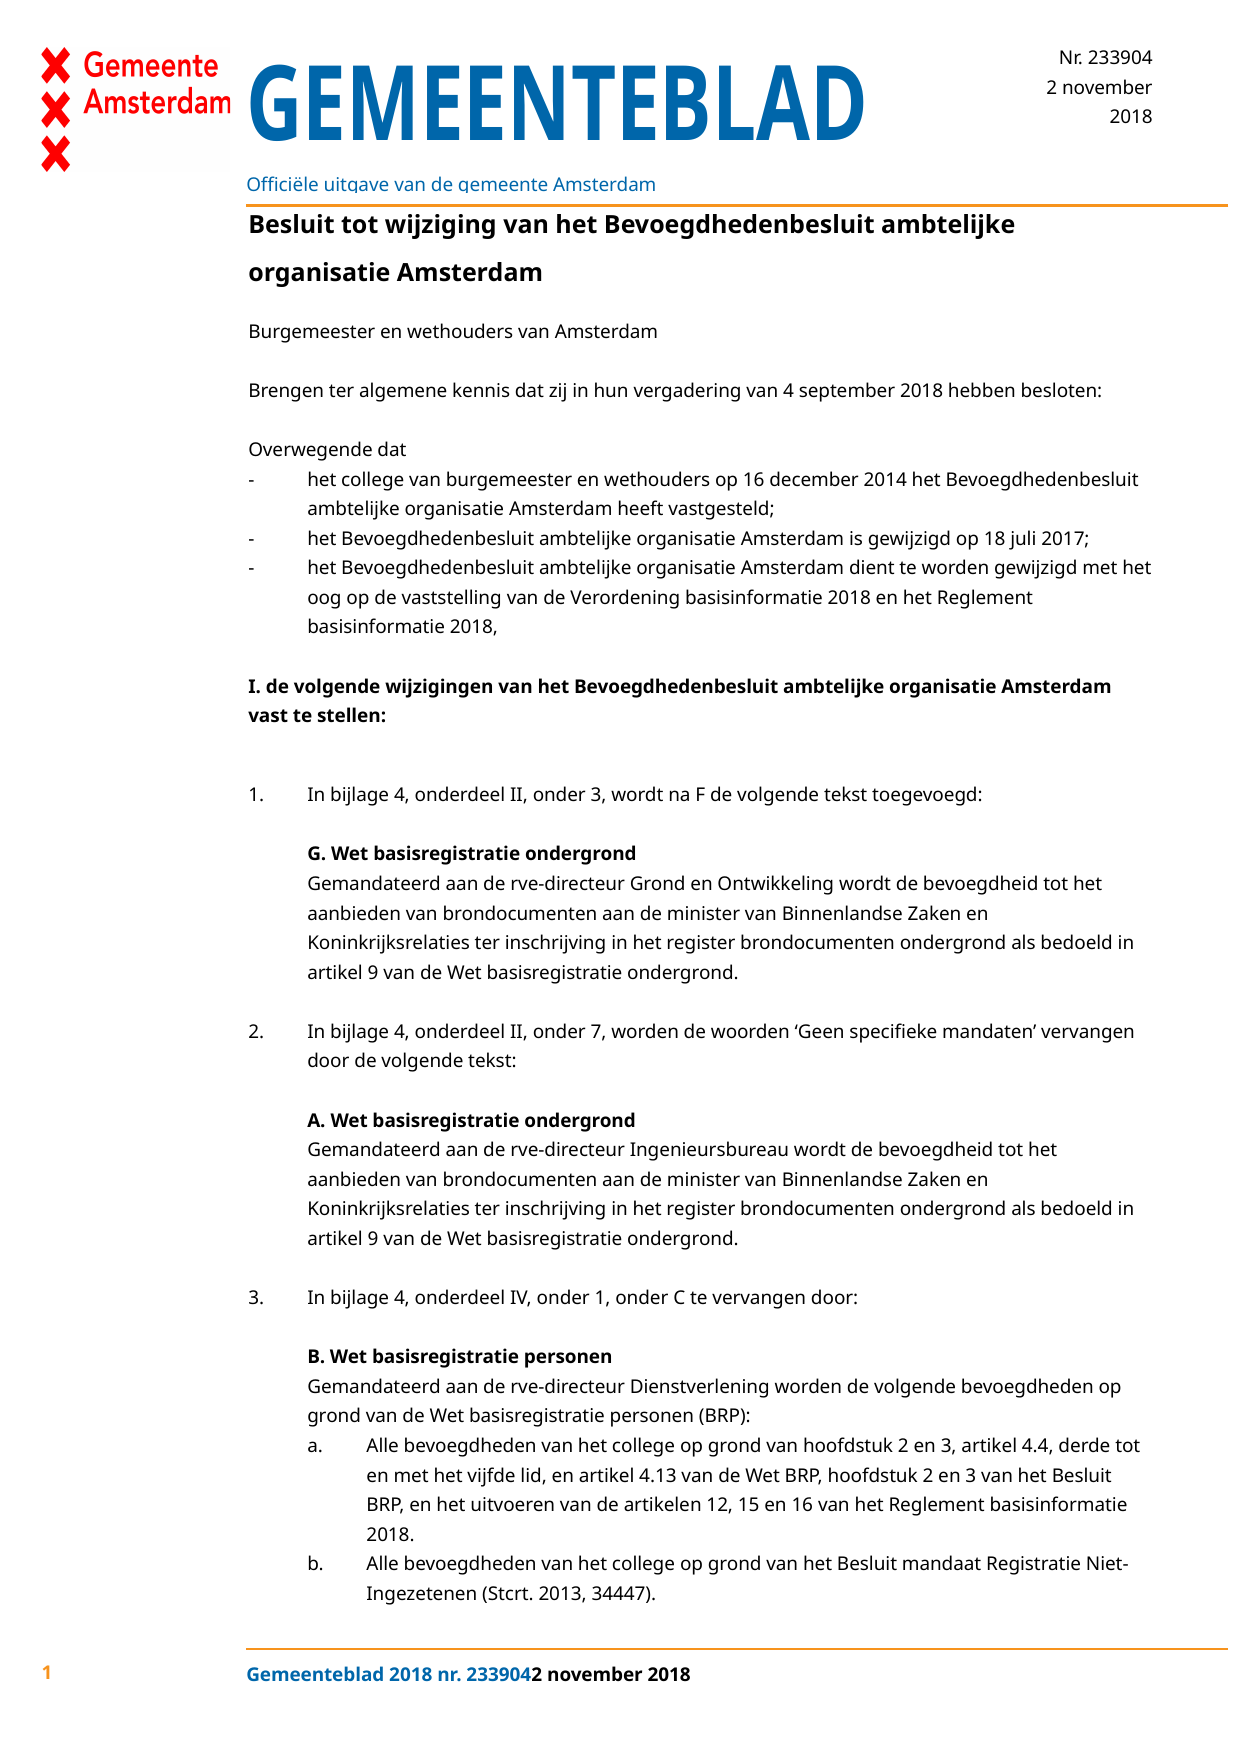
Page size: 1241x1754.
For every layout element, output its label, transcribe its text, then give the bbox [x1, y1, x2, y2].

list Gemandateerd aan de rve-directeur Grond en Ontwikkeling wordt de bevoegdheid tot het aanbieden van brondocumenten aan de minister van Binnenlandse Zaken en Koninkrijksrelaties ter inschrijving in het register brondocumenten ondergrond als bedoeld in artikel 9 van de Wet basisregistratie ondergrond. [248, 870, 1152, 984]
list het Bevoegdhedenbesluit ambtelijke organisatie Amsterdam is gewijzigd op 18 juli 2017; [248, 525, 1152, 551]
list Gemandateerd aan de rve-directeur Ingenieursbureau wordt de bevoegdheid tot het aanbieden van brondocumenten aan de minister van Binnenlandse Zaken en Koninkrijksrelaties ter inschrijving in het register brondocumenten ondergrond als bedoeld in artikel 9 van de Wet basisregistratie ondergrond. [248, 1136, 1152, 1251]
list Gemandateerd aan de rve-directeur Dienstverlening worden de volgende bevoegdheden op grond van de Wet basisregistratie personen (BRP): [248, 1373, 1152, 1428]
list In bijlage 4, onderdeel II, onder 7, worden de woorden ‘Geen specifieke mandaten’ vervangen door de volgende tekst: [248, 1018, 1152, 1073]
list In bijlage 4, onderdeel IV, onder 1, onder C te vervangen door: [248, 1284, 1152, 1310]
list B. Wet basisregistratie personen [248, 1343, 1152, 1369]
list A. Wet basisregistratie ondergrond [248, 1107, 1152, 1132]
picture [41, 47, 231, 172]
list G. Wet basisregistratie ondergrond [248, 841, 1152, 866]
text Burgemeester en wethouders van Amsterdam [248, 318, 1152, 344]
list Alle bevoegdheden van het college op grond van het Besluit mandaat Registratie Niet-Ingezetenen (Stcrt. 2013, 34447). [307, 1551, 1152, 1606]
list het Bevoegdhedenbesluit ambtelijke organisatie Amsterdam dient te worden gewijzigd met het oog op de vaststelling van de Verordening basisinformatie 2018 en het Reglement basisinformatie 2018, [248, 554, 1152, 639]
list het college van burgemeester en wethouders op 16 december 2014 het Bevoegdhedenbesluit ambtelijke organisatie Amsterdam heeft vastgesteld; [248, 466, 1152, 521]
text Brengen ter algemene kennis dat zij in hun vergadering van 4 september 2018 hebben besloten: [248, 377, 1152, 403]
list Alle bevoegdheden van het college op grond van hoofdstuk 2 en 3, artikel 4.4, derde tot en met het vijfde lid, en artikel 4.13 van de Wet BRP, hoofdstuk 2 en 3 van het Besluit BRP, en het uitvoeren van de artikelen 12, 15 en 16 van het Reglement basisinformatie 2018. [307, 1432, 1152, 1547]
text Overwegende dat [248, 436, 1152, 462]
text I. de volgende wijzigingen van het Bevoegdhedenbesluit ambtelijke organisatie Amsterdam vast te stellen: [248, 673, 1152, 728]
text Besluit tot wijziging van het Bevoegdhedenbesluit ambtelijke organisatie Amsterdam [248, 207, 1152, 288]
list In bijlage 4, onderdeel II, onder 3, wordt na F de volgende tekst toegevoegd: [248, 781, 1152, 807]
